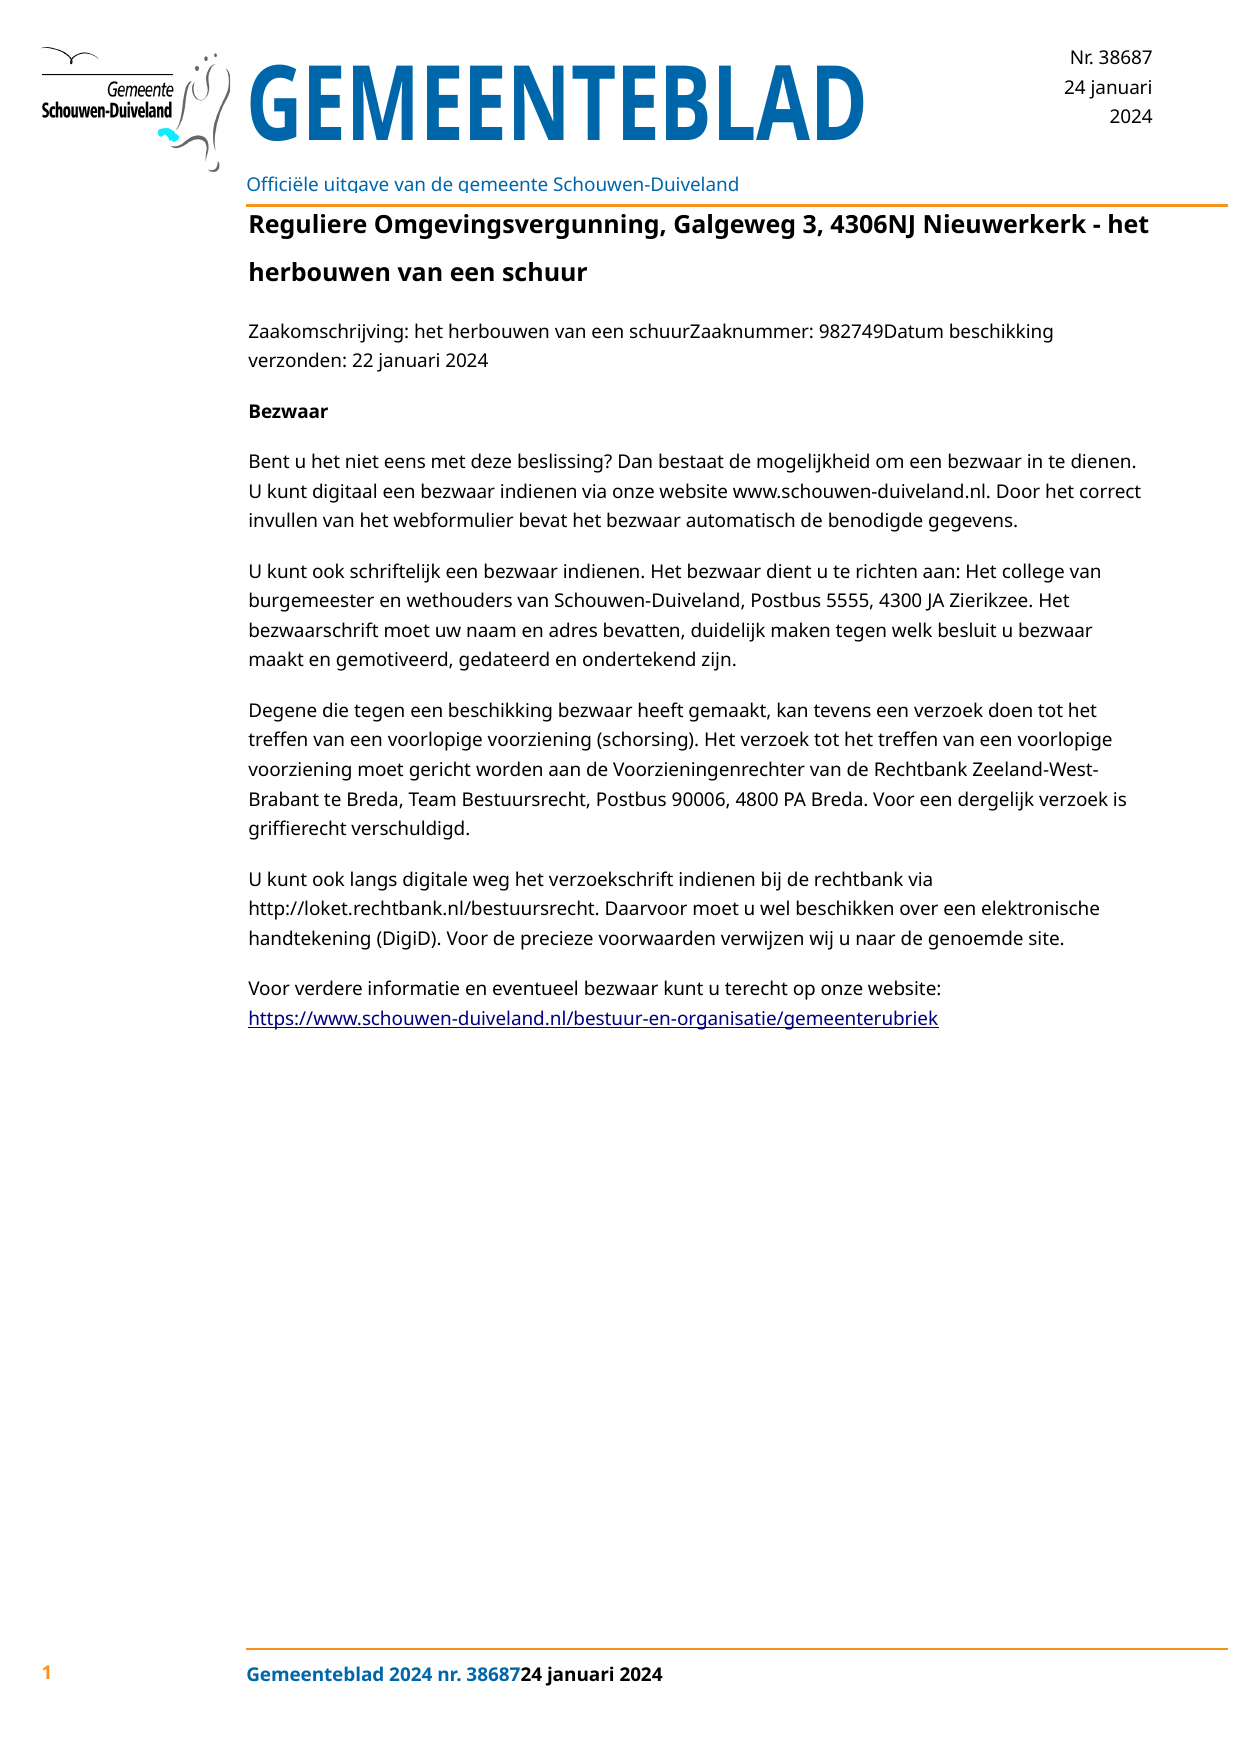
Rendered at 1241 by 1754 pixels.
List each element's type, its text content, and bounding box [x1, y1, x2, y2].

text Zaakomschrijving: het herbouwen van een schuurZaaknummer: 982749Datum beschikking verzonden: 22 januari 2024 [248, 318, 1152, 373]
picture [41, 47, 231, 172]
text Bezwaar [248, 398, 1152, 424]
text U kunt ook schriftelijk een bezwaar indienen. Het bezwaar dient u te richten aan: Het college van burgemeester en wethouders van Schouwen-Duiveland, Postbus 5555, 4300 JA Zierikzee. Het bezwaarschrift moet uw naam en adres bevatten, duidelijk maken tegen welk besluit u bezwaar maakt en gemotiveerd, gedateerd en ondertekend zijn. [248, 558, 1152, 672]
text Voor verdere informatie en eventueel bezwaar kunt u terecht op onze website: https://www.schouwen-duiveland.nl/bestuur-en-organisatie/gemeenterubriek [248, 975, 1152, 1031]
text U kunt ook langs digitale weg het verzoekschrift indienen bij de rechtbank via http://loket.rechtbank.nl/bestuursrecht. Daarvoor moet u wel beschikken over een elektronische handtekening (DigiD). Voor de precieze voorwaarden verwijzen wij u naar de genoemde site. [248, 866, 1152, 951]
text Bent u het niet eens met deze beslissing? Dan bestaat de mogelijkheid om een bezwaar in te dienen. U kunt digitaal een bezwaar indienen via onze website www.schouwen-duiveland.nl. Door het correct invullen van het webformulier bevat het bezwaar automatisch de benodigde gegevens. [248, 448, 1152, 533]
text Degene die tegen een beschikking bezwaar heeft gemaakt, kan tevens een verzoek doen tot het treffen van een voorlopige voorziening (schorsing). Het verzoek tot het treffen van een voorlopige voorziening moet gericht worden aan de Voorzieningenrechter van de Rechtbank Zeeland-West-Brabant te Breda, Team Bestuursrecht, Postbus 90006, 4800 PA Breda. Voor een dergelijk verzoek is griffierecht verschuldigd. [248, 697, 1152, 841]
text Reguliere Omgevingsvergunning, Galgeweg 3, 4306NJ Nieuwerkerk - het herbouwen van een schuur [248, 207, 1152, 288]
